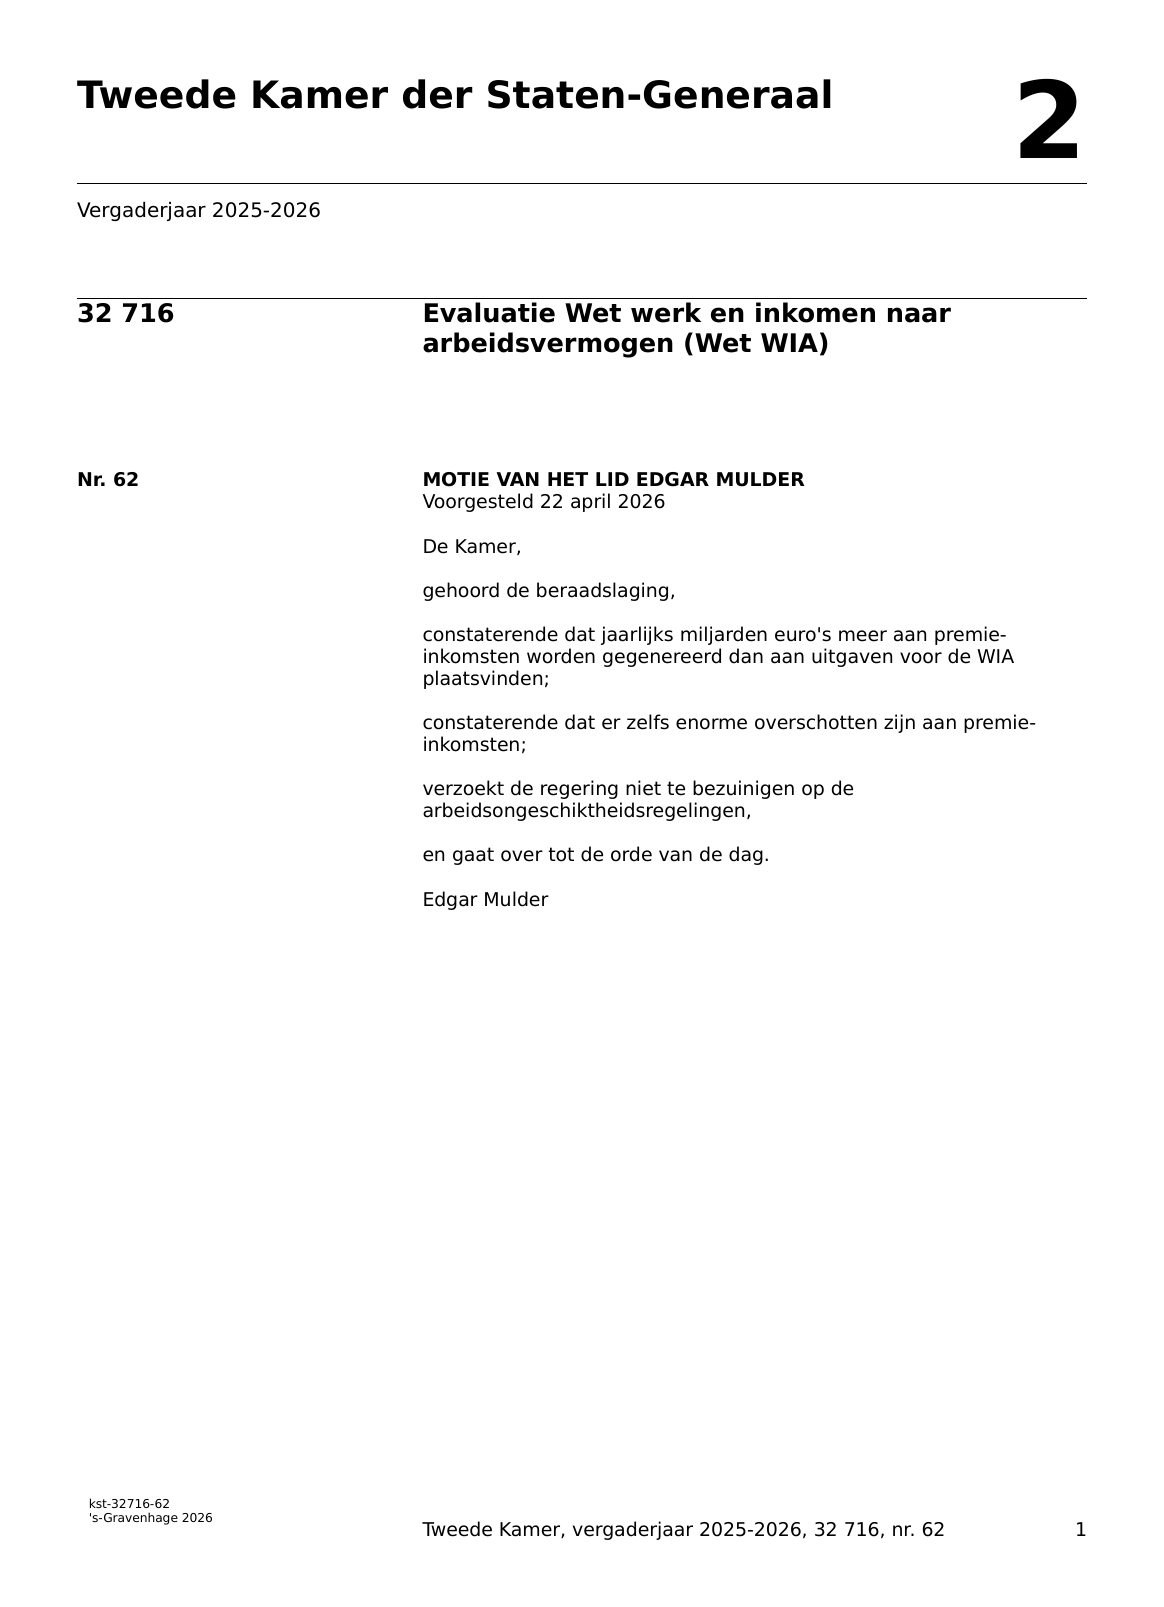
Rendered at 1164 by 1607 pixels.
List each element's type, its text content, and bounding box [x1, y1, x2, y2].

table_header 2 [886, 59, 1087, 183]
text gehoord de beraadslaging, [422, 580, 1087, 602]
text De Kamer, [422, 536, 1087, 557]
text constaterende dat jaarlijks miljarden euro's meer aan premie-inkomsten worden gegenereerd dan aan uitgaven voor de WIA plaatsvinden; [422, 624, 1087, 690]
text Voorgesteld 22 april 2026 [422, 491, 1087, 513]
text constaterende dat er zelfs enorme overschotten zijn aan premie-inkomsten; [422, 712, 1087, 756]
subtitle 32 716 Evaluatie Wet werk en inkomen naar arbeidsvermogen (Wet WIA) [77, 299, 1087, 358]
text kst-32716-62 [88, 1497, 323, 1511]
text 's-Gravenhage 2026 [88, 1511, 323, 1525]
text Edgar Mulder [422, 888, 1087, 910]
table_cell Vergaderjaar 2025-2026 [77, 184, 1087, 298]
text verzoekt de regering niet te bezuinigen op de arbeidsongeschiktheidsregelingen, [422, 778, 1087, 822]
text en gaat over tot de orde van de dag. [422, 844, 1087, 866]
table_header Tweede Kamer der Staten-Generaal [77, 59, 886, 183]
subtitle Nr. 62 MOTIE VAN HET LID EDGAR MULDER [77, 469, 1087, 491]
